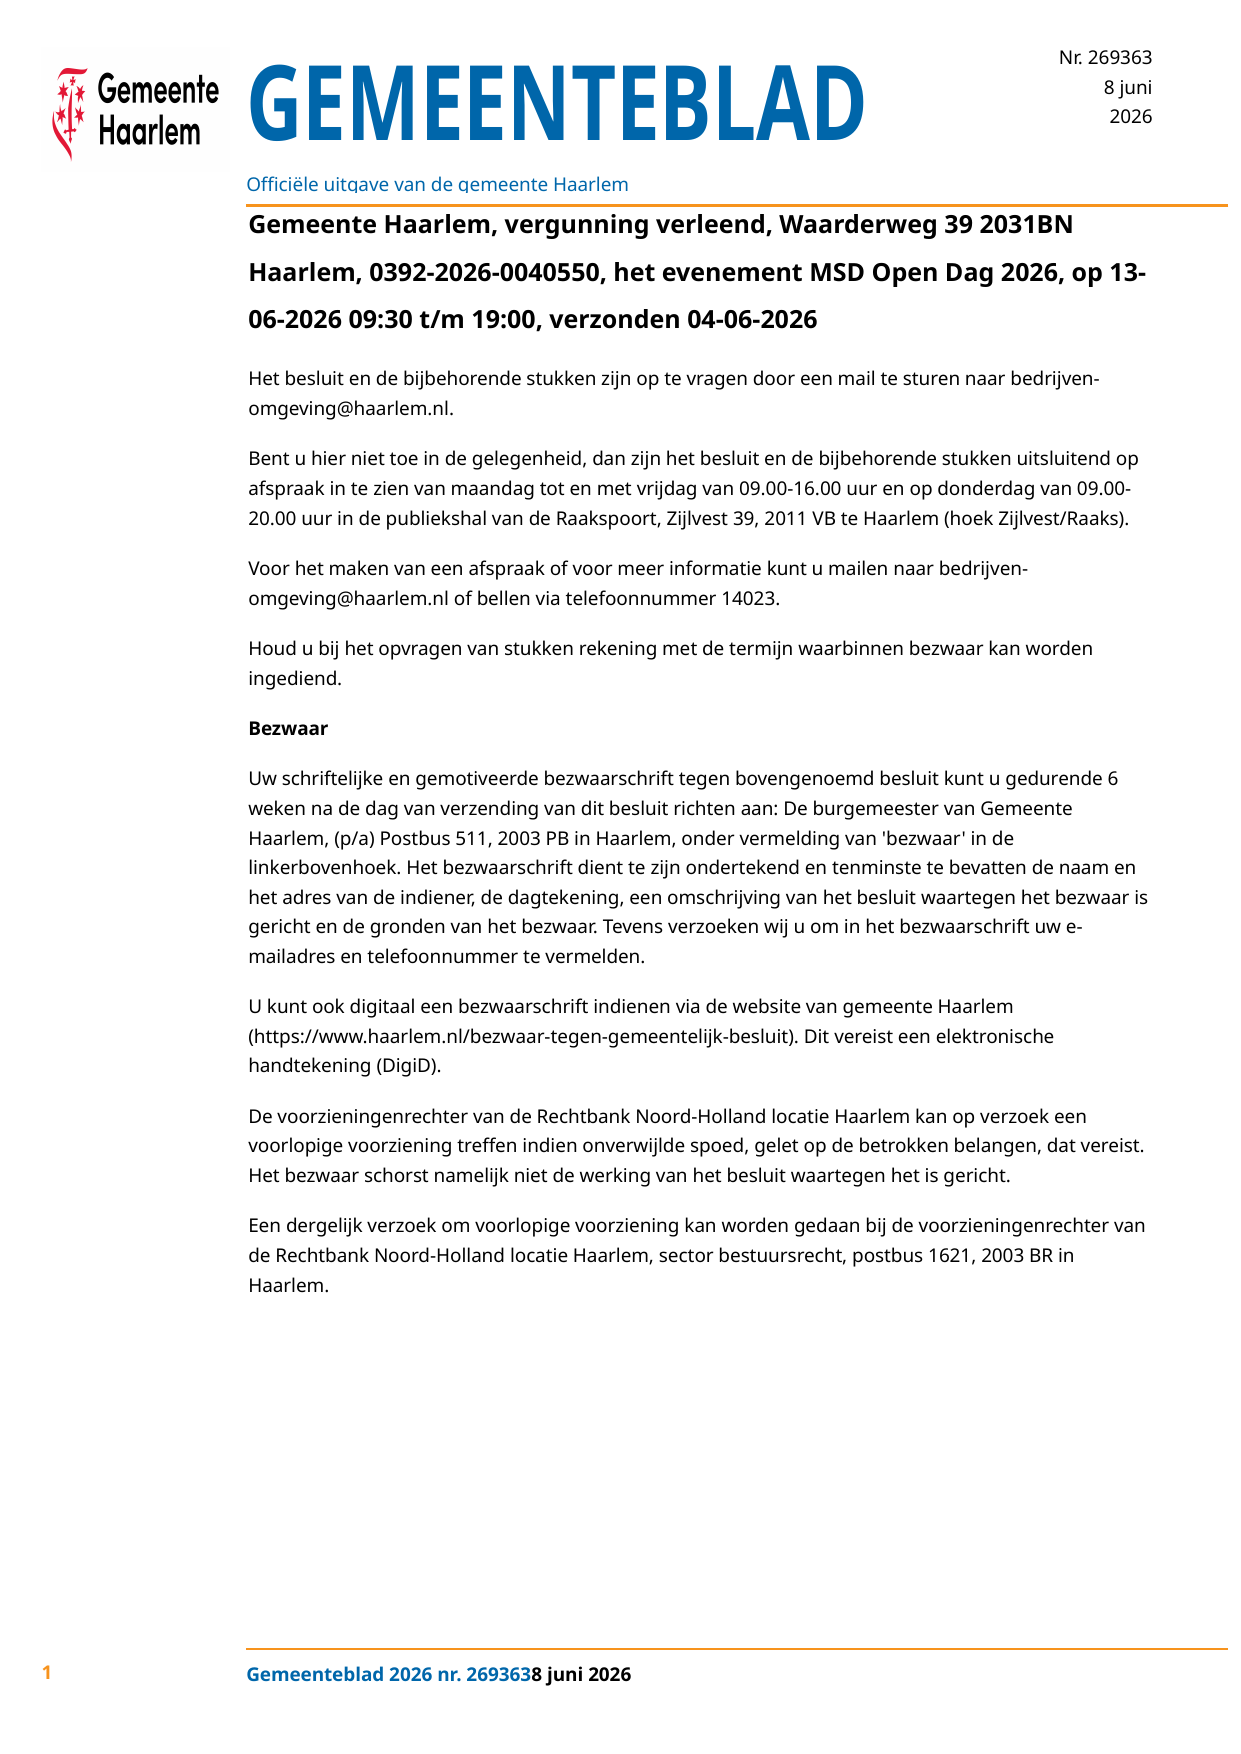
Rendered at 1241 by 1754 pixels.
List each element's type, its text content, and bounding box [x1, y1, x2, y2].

text Uw schriftelijke en gemotiveerde bezwaarschrift tegen bovengenoemd besluit kunt u gedurende 6 weken na de dag van verzending van dit besluit richten aan: De burgemeester van Gemeente Haarlem, (p/a) Postbus 511, 2003 PB in Haarlem, onder vermelding van 'bezwaar' in de linkerbovenhoek. Het bezwaarschrift dient te zijn ondertekend en tenminste te bevatten de naam en het adres van de indiener, de dagtekening, een omschrijving van het besluit waartegen het bezwaar is gericht en de gronden van het bezwaar. Tevens verzoeken wij u om in het bezwaarschrift uw e-mailadres en telefoonnummer te vermelden. [248, 766, 1152, 969]
picture [41, 47, 231, 172]
text Bezwaar [248, 715, 1152, 741]
text Voor het maken van een afspraak of voor meer informatie kunt u mailen naar bedrijven-omgeving@haarlem.nl of bellen via telefoonnummer 14023. [248, 555, 1152, 610]
text U kunt ook digitaal een bezwaarschrift indienen via de website van gemeente Haarlem (https://www.haarlem.nl/bezwaar-tegen-gemeentelijk-besluit). Dit vereist een elektronische handtekening (DigiD). [248, 993, 1152, 1078]
text Bent u hier niet toe in de gelegenheid, dan zijn het besluit en de bijbehorende stukken uitsluitend op afspraak in te zien van maandag tot en met vrijdag van 09.00-16.00 uur en op donderdag van 09.00-20.00 uur in de publiekshal van de Raakspoort, Zijlvest 39, 2011 VB te Haarlem (hoek Zijlvest/Raaks). [248, 446, 1152, 530]
text Het besluit en de bijbehorende stukken zijn op te vragen door een mail te sturen naar bedrijven-omgeving@haarlem.nl. [248, 366, 1152, 421]
text Een dergelijk verzoek om voorlopige voorziening kan worden gedaan bij de voorzieningenrechter van de Rechtbank Noord-Holland locatie Haarlem, sector bestuursrecht, postbus 1621, 2003 BR in Haarlem. [248, 1213, 1152, 1297]
text De voorzieningenrechter van de Rechtbank Noord-Holland locatie Haarlem kan op verzoek een voorlopige voorziening treffen indien onverwijlde spoed, gelet op de betrokken belangen, dat vereist. Het bezwaar schorst namelijk niet de werking van het besluit waartegen het is gericht. [248, 1103, 1152, 1188]
text Gemeente Haarlem, vergunning verleend, Waarderweg 39 2031BN Haarlem, 0392-2026-0040550, het evenement MSD Open Dag 2026, op 13-06-2026 09:30 t/m 19:00, verzonden 04-06-2026 [248, 207, 1152, 336]
text Houd u bij het opvragen van stukken rekening met de termijn waarbinnen bezwaar kan worden ingediend. [248, 635, 1152, 690]
